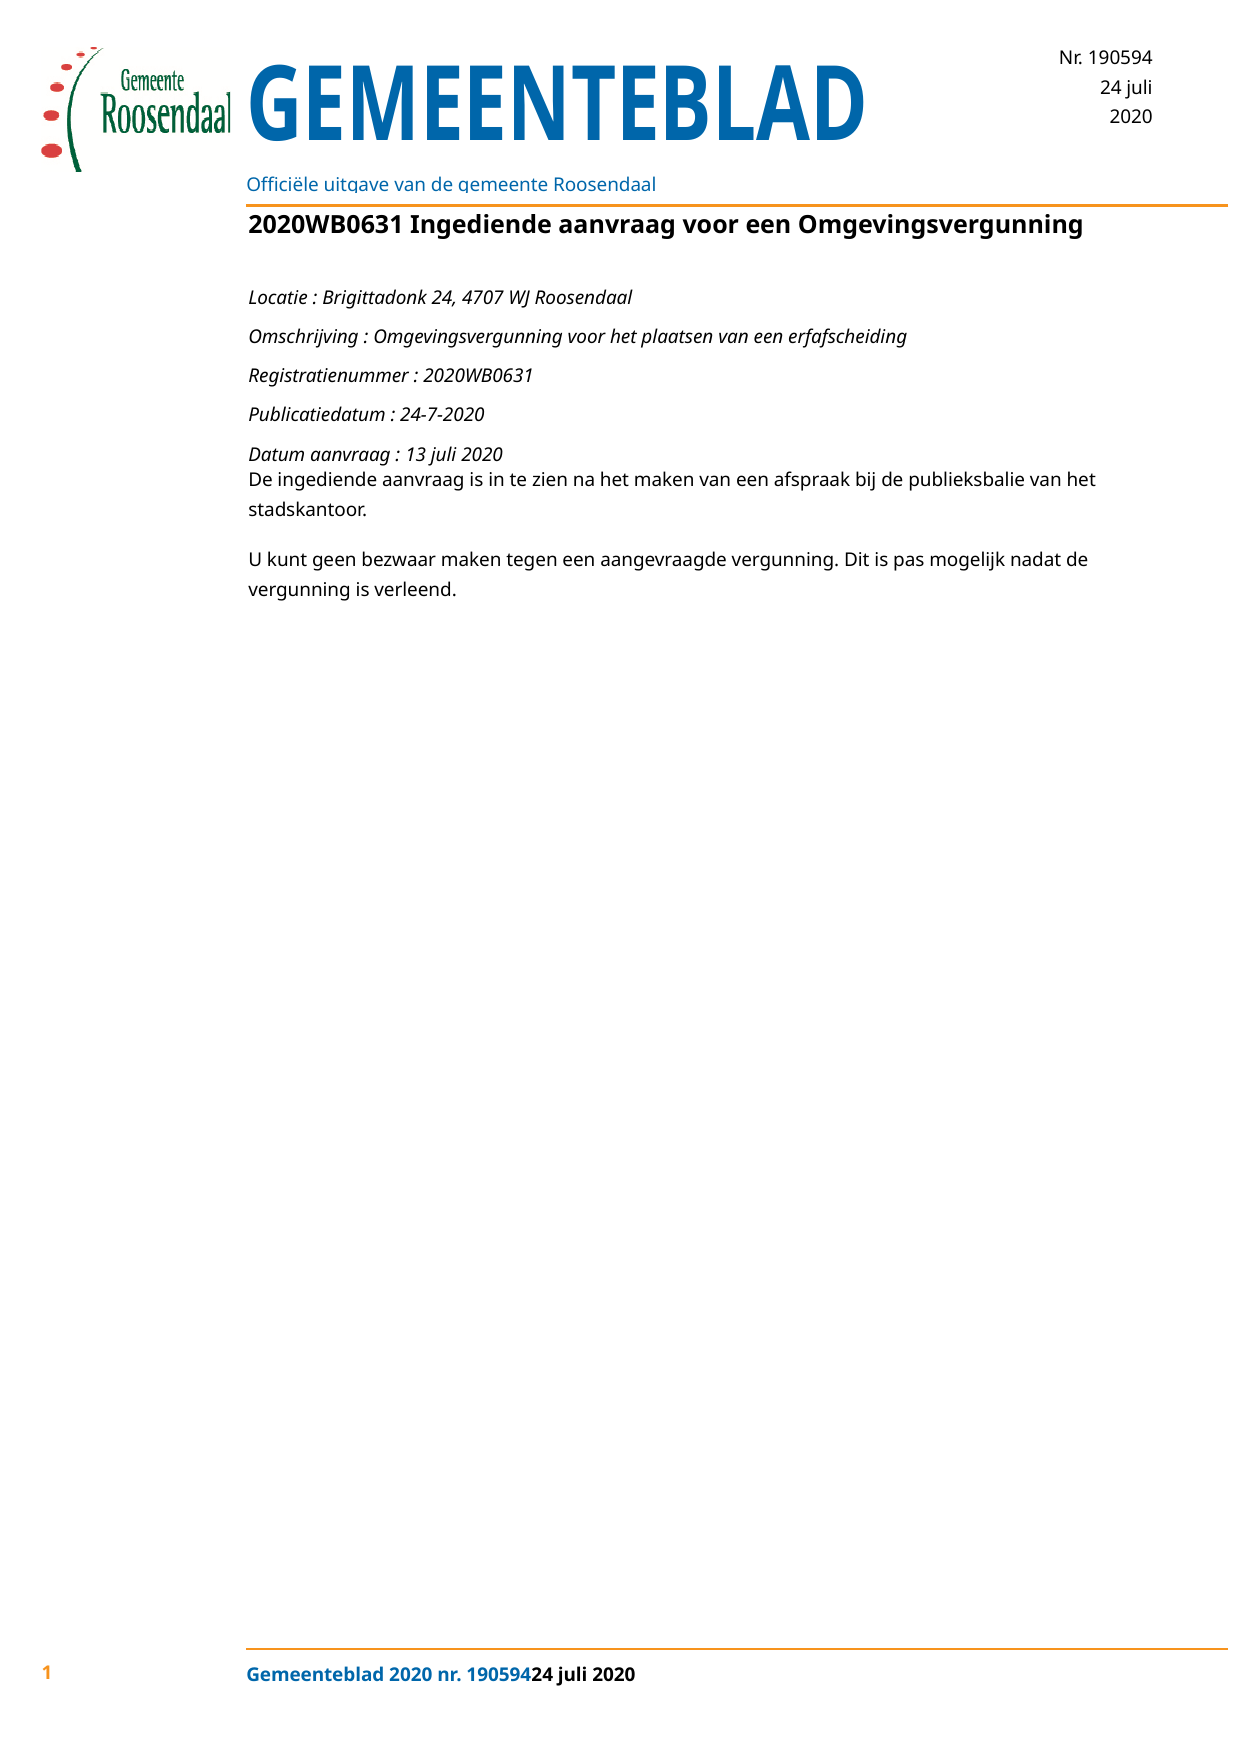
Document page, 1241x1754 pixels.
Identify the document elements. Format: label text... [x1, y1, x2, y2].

text 2020WB0631 Ingediende aanvraag voor een Omgevingsvergunning [248, 207, 1152, 241]
text Datum aanvraag : 13 juli 2020 [248, 441, 1152, 467]
picture [41, 47, 231, 172]
text Locatie : Brigittadonk 24, 4707 WJ Roosendaal [248, 284, 1152, 309]
text U kunt geen bezwaar maken tegen een aangevraagde vergunning. Dit is pas mogelijk nadat de vergunning is verleend. [248, 547, 1152, 602]
text Registratienummer : 2020WB0631 [248, 362, 1152, 388]
text Publicatiedatum : 24-7-2020 [248, 402, 1152, 427]
text Omschrijving : Omgevingsvergunning voor het plaatsen van een erfafscheiding [248, 323, 1152, 349]
text De ingediende aanvraag is in te zien na het maken van een afspraak bij de publieksbalie van het stadskantoor. [248, 467, 1152, 522]
